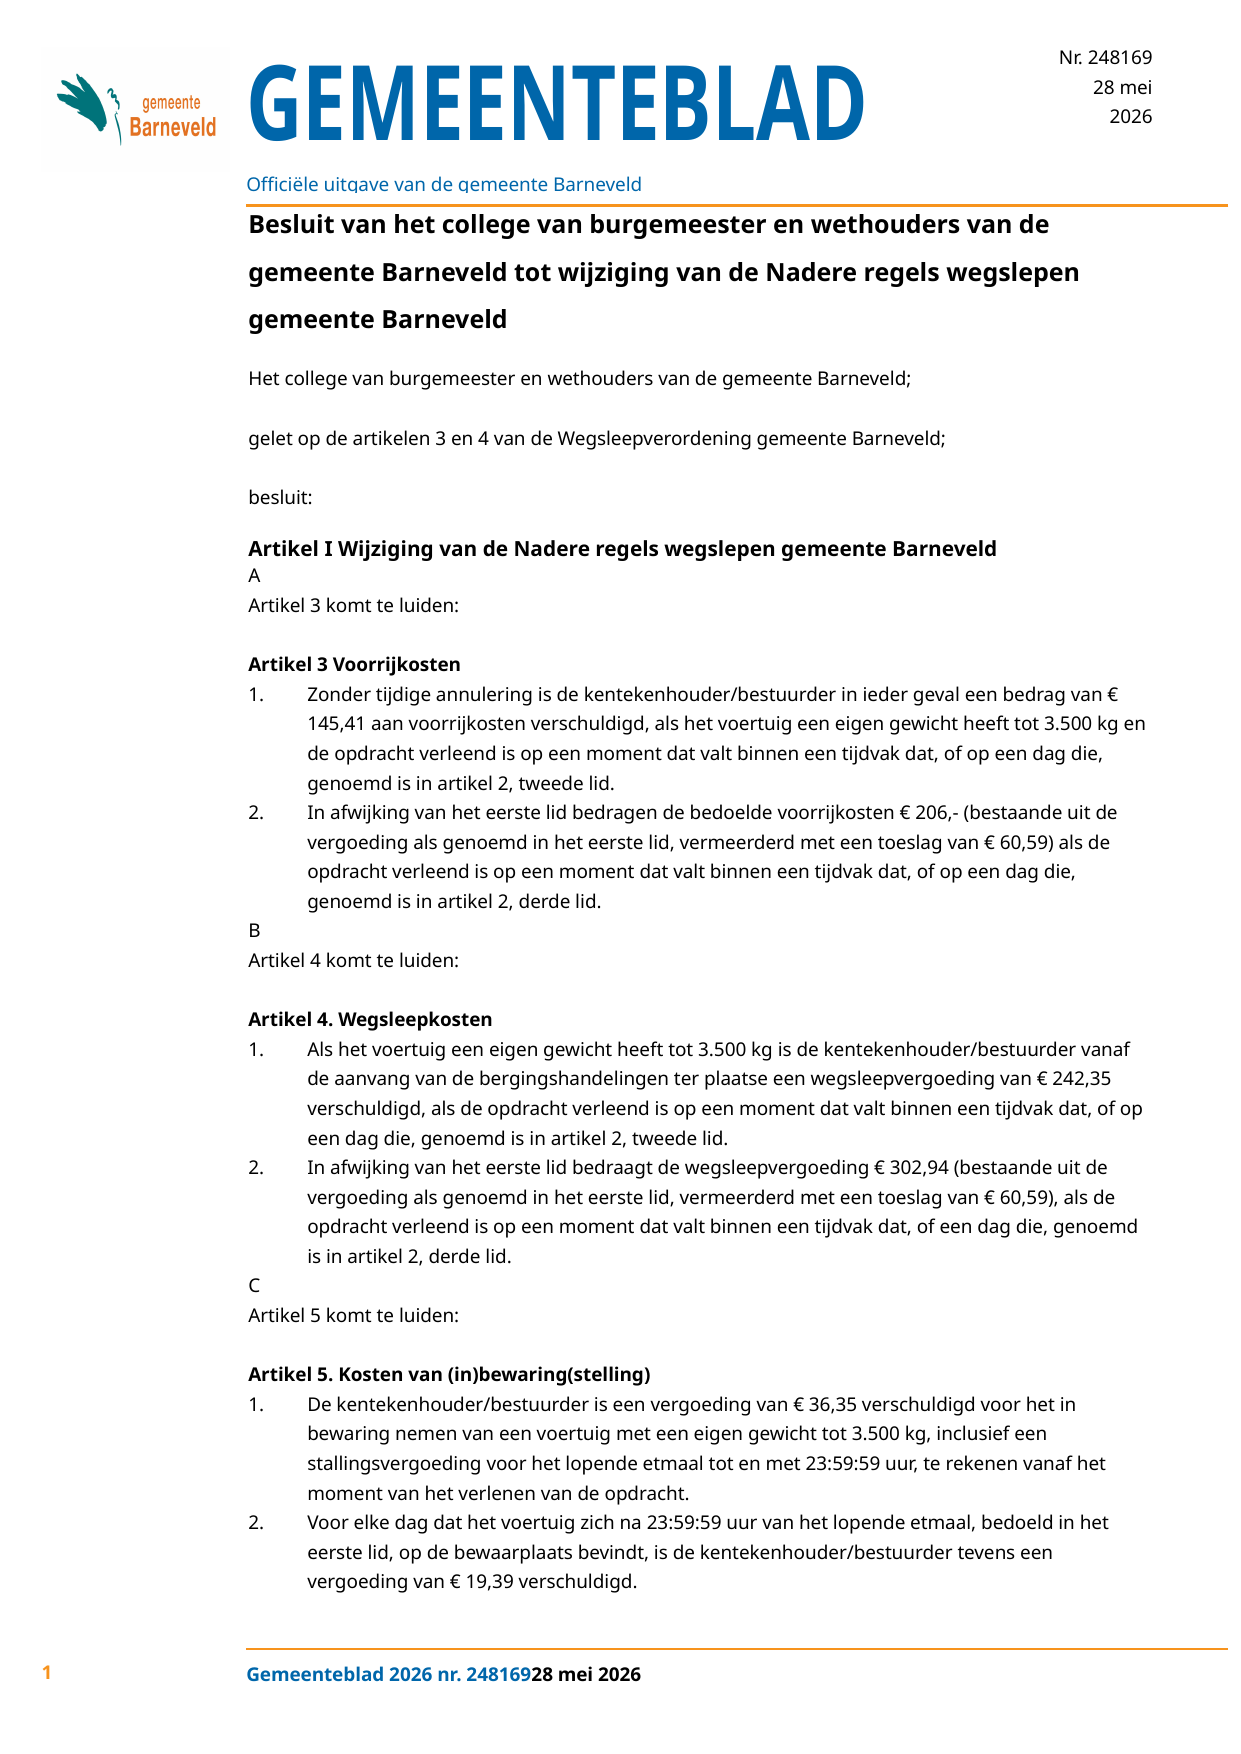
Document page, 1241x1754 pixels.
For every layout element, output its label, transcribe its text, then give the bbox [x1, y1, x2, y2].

text Artikel 3 Voorrijkosten [248, 651, 1152, 677]
text besluit: [248, 484, 1152, 509]
list De kentekenhouder/bestuurder is een vergoeding van € 36,35 verschuldigd voor het in bewaring nemen van een voertuig met een eigen gewicht tot 3.500 kg, inclusief een stallingsvergoeding voor het lopende etmaal tot en met 23:59:59 uur, te rekenen vanaf het moment van het verlenen van de opdracht. [248, 1391, 1152, 1506]
list Als het voertuig een eigen gewicht heeft tot 3.500 kg is de kentekenhouder/bestuurder vanaf de aanvang van de bergingshandelingen ter plaatse een wegsleepvergoeding van € 242,35 verschuldigd, als de opdracht verleend is op een moment dat valt binnen een tijdvak dat, of op een dag die, genoemd is in artikel 2, tweede lid. [248, 1036, 1152, 1151]
text Besluit van het college van burgemeester en wethouders van de gemeente Barneveld tot wijziging van de Nadere regels wegslepen gemeente Barneveld [248, 207, 1152, 336]
picture [41, 47, 231, 172]
text Het college van burgemeester en wethouders van de gemeente Barneveld; [248, 366, 1152, 391]
text gelet op de artikelen 3 en 4 van de Wegsleepverordening gemeente Barneveld; [248, 425, 1152, 450]
text Artikel 5 komt te luiden: [248, 1302, 1152, 1328]
text C [248, 1273, 1152, 1298]
text B [248, 918, 1152, 943]
list In afwijking van het eerste lid bedragen de bedoelde voorrijkosten € 206,- (bestaande uit de vergoeding als genoemd in het eerste lid, vermeerderd met een toeslag van € 60,59) als de opdracht verleend is op een moment dat valt binnen een tijdvak dat, of op een dag die, genoemd is in artikel 2, derde lid. [248, 799, 1152, 914]
list In afwijking van het eerste lid bedraagt de wegsleepvergoeding € 302,94 (bestaande uit de vergoeding als genoemd in het eerste lid, vermeerderd met een toeslag van € 60,59), als de opdracht verleend is op een moment dat valt binnen een tijdvak dat, of een dag die, genoemd is in artikel 2, derde lid. [248, 1154, 1152, 1269]
text Artikel 5. Kosten van (in)bewaring(stelling) [248, 1361, 1152, 1387]
text Artikel 3 komt te luiden: [248, 592, 1152, 618]
text Artikel 4 komt te luiden: [248, 947, 1152, 973]
list Zonder tijdige annulering is de kentekenhouder/bestuurder in ieder geval een bedrag van € 145,41 aan voorrijkosten verschuldigd, als het voertuig een eigen gewicht heeft tot 3.500 kg en de opdracht verleend is op een moment dat valt binnen een tijdvak dat, of op een dag die, genoemd is in artikel 2, tweede lid. [248, 681, 1152, 796]
text Artikel I Wijziging van de Nadere regels wegslepen gemeente Barneveld [248, 534, 1152, 563]
text A [248, 563, 1152, 588]
text Artikel 4. Wegsleepkosten [248, 1006, 1152, 1032]
list Voor elke dag dat het voertuig zich na 23:59:59 uur van het lopende etmaal, bedoeld in het eerste lid, op de bewaarplaats bevindt, is de kentekenhouder/bestuurder tevens een vergoeding van € 19,39 verschuldigd. [248, 1509, 1152, 1594]
